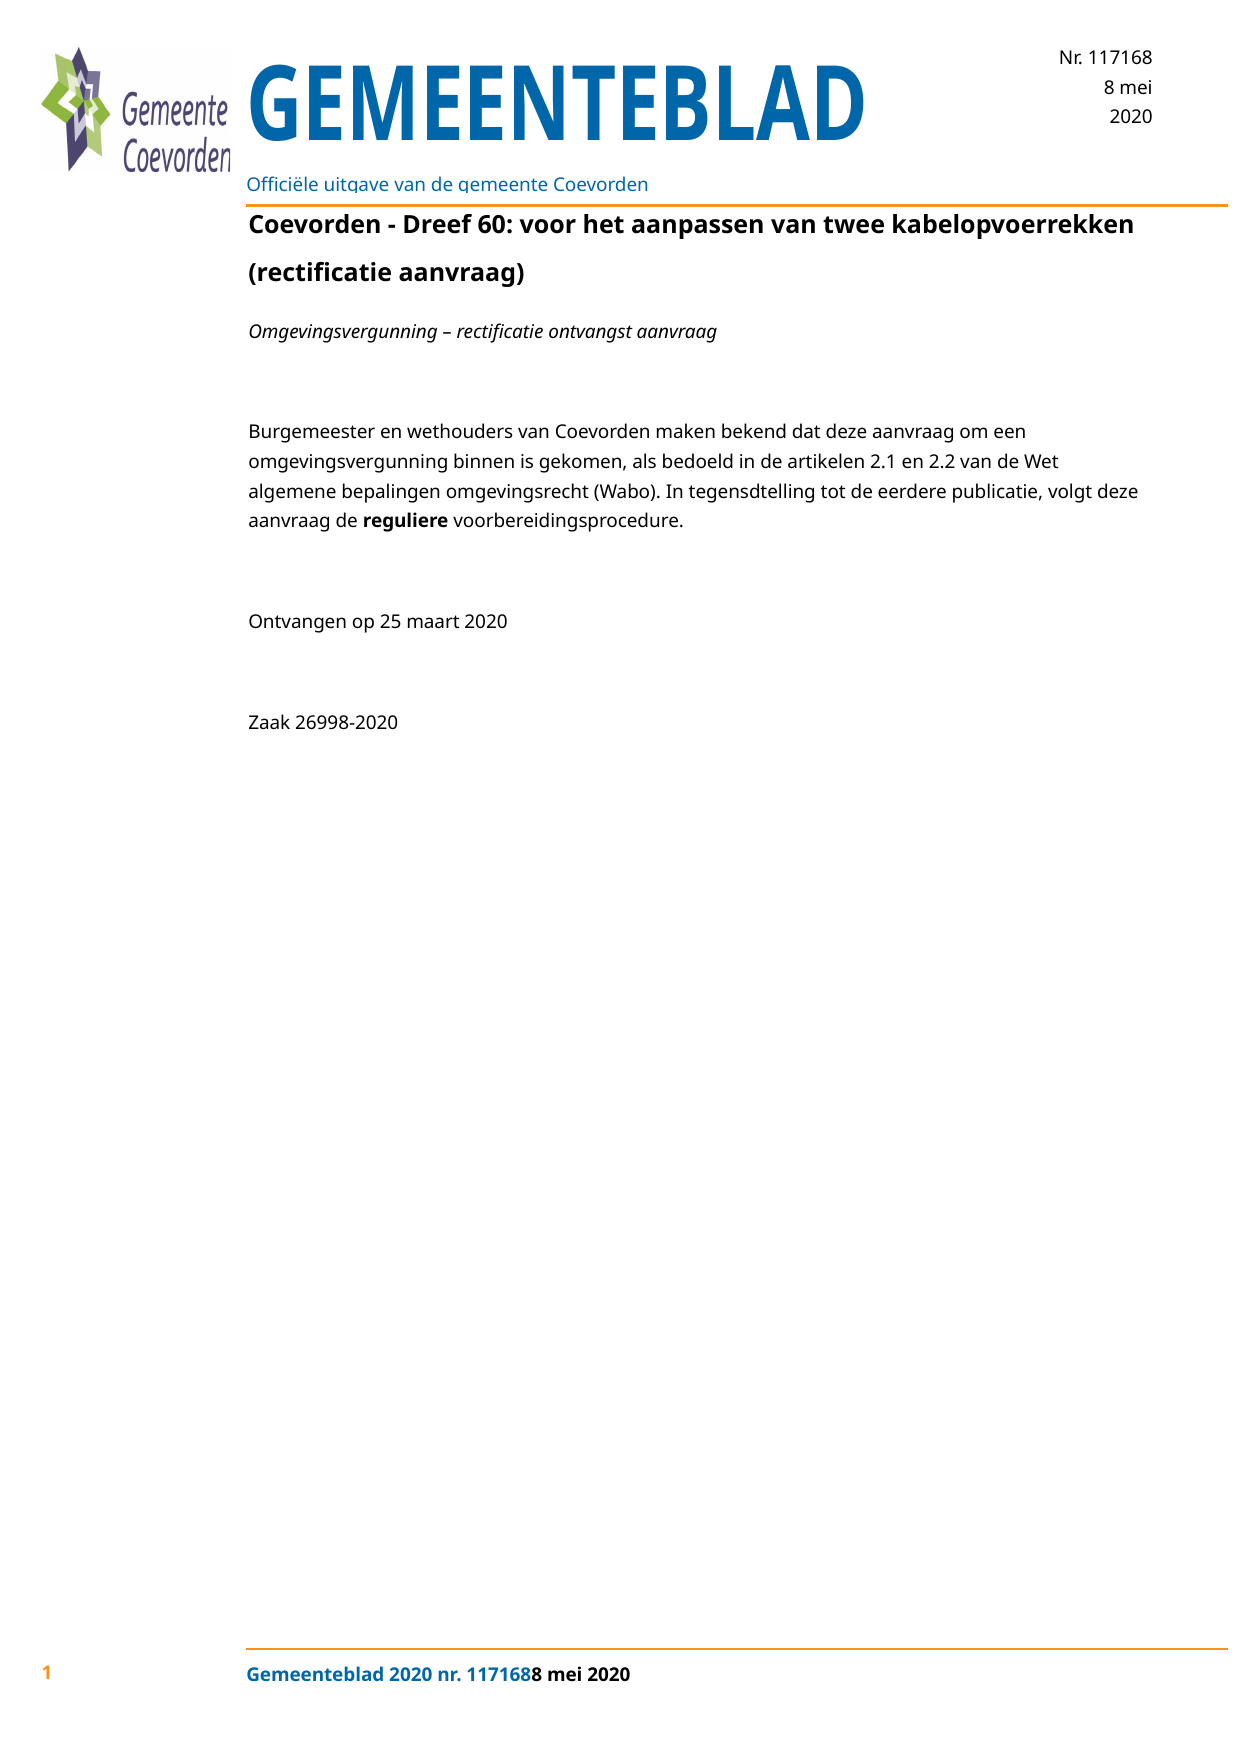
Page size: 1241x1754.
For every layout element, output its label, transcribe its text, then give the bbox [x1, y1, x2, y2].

text Ontvangen op 25 maart 2020 [248, 608, 1152, 634]
text Zaak 26998-2020 [248, 709, 1152, 735]
text Omgevingsvergunning – rectificatie ontvangst aanvraag [248, 318, 1152, 344]
text Burgemeester en wethouders van Coevorden maken bekend dat deze aanvraag om een omgevingsvergunning binnen is gekomen, als bedoeld in de artikelen 2.1 en 2.2 van de Wet algemene bepalingen omgevingsrecht (Wabo). In tegensdtelling tot de eerdere publicatie, volgt deze aanvraag de reguliere voorbereidingsprocedure. [248, 419, 1152, 533]
picture [41, 47, 231, 172]
text Coevorden - Dreef 60: voor het aanpassen van twee kabelopvoerrekken (rectificatie aanvraag) [248, 207, 1152, 288]
